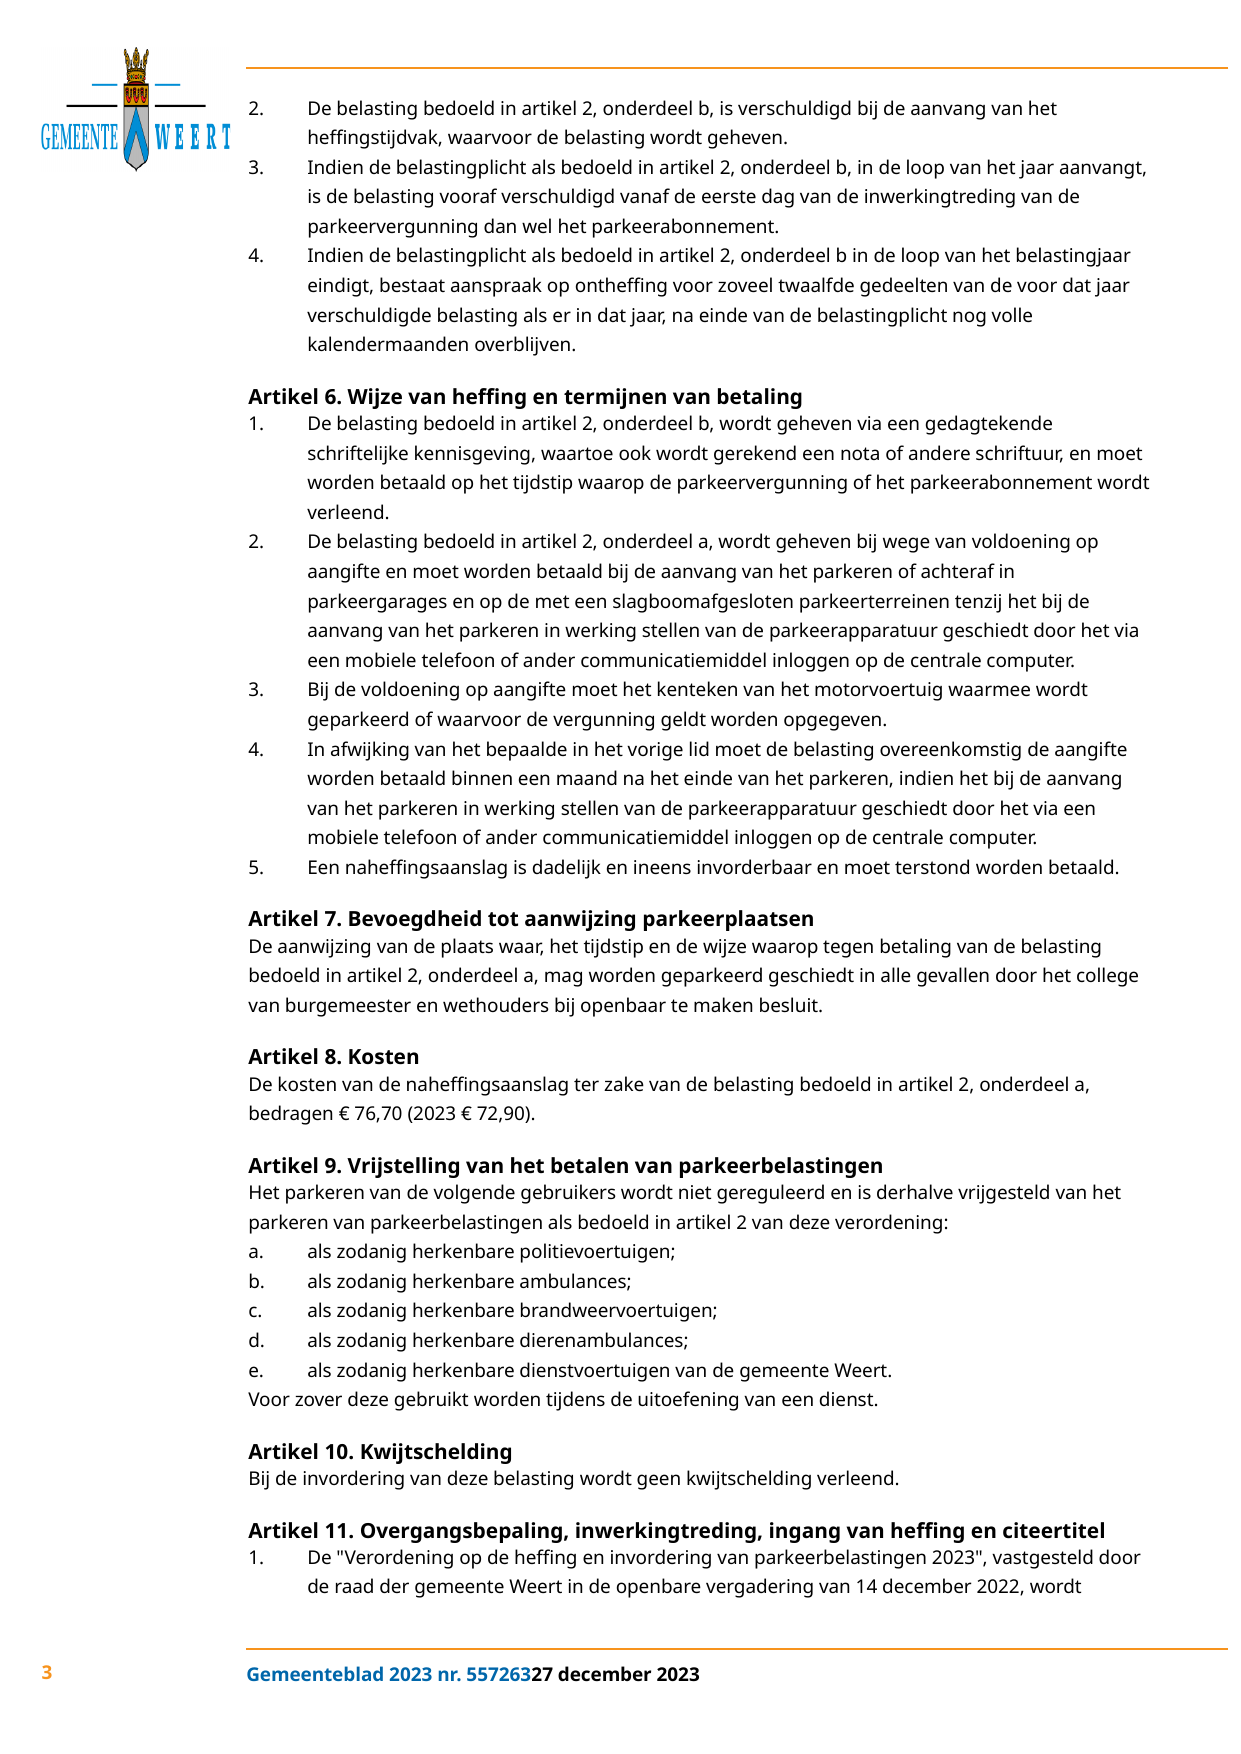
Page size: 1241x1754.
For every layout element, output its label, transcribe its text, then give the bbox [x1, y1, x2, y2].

list als zodanig herkenbare brandweervoertuigen; [248, 1298, 1152, 1323]
text Artikel 7. Bevoegdheid tot aanwijzing parkeerplaatsen [248, 904, 1152, 933]
list De "Verordening op de heffing en invordering van parkeerbelastingen 2023", vastgesteld door de raad der gemeente Weert in de openbare vergadering van 14 december 2022, wordt [248, 1544, 1152, 1599]
text Bij de invordering van deze belasting wordt geen kwijtschelding verleend. [248, 1465, 1152, 1491]
list Indien de belastingplicht als bedoeld in artikel 2, onderdeel b, in de loop van het jaar aanvangt, is de belasting vooraf verschuldigd vanaf de eerste dag van de inwerkingtreding van de parkeervergunning dan wel het parkeerabonnement. [248, 154, 1152, 239]
text Artikel 8. Kosten [248, 1042, 1152, 1071]
text Artikel 11. Overgangsbepaling, inwerkingtreding, ingang van heffing en citeertitel [248, 1516, 1152, 1544]
text De kosten van de naheffingsaanslag ter zake van de belasting bedoeld in artikel 2, onderdeel a, bedragen € 76,70 (2023 € 72,90). [248, 1071, 1152, 1126]
list Een naheffingsaanslag is dadelijk en ineens invorderbaar en moet terstond worden betaald. [248, 854, 1152, 880]
text Artikel 10. Kwijtschelding [248, 1437, 1152, 1465]
text Artikel 9. Vrijstelling van het betalen van parkeerbelastingen [248, 1151, 1152, 1179]
list In afwijking van het bepaalde in het vorige lid moet de belasting overeenkomstig de aangifte worden betaald binnen een maand na het einde van het parkeren, indien het bij de aanvang van het parkeren in werking stellen van de parkeerapparatuur geschiedt door het via een mobiele telefoon of ander communicatiemiddel inloggen op de centrale computer. [248, 736, 1152, 850]
list De belasting bedoeld in artikel 2, onderdeel a, wordt geheven bij wege van voldoening op aangifte en moet worden betaald bij de aanvang van het parkeren of achteraf in parkeergarages en op de met een slagboomafgesloten parkeerterreinen tenzij het bij de aanvang van het parkeren in werking stellen van de parkeerapparatuur geschiedt door het via een mobiele telefoon of ander communicatiemiddel inloggen op de centrale computer. [248, 529, 1152, 673]
list De belasting bedoeld in artikel 2, onderdeel b, is verschuldigd bij de aanvang van het heffingstijdvak, waarvoor de belasting wordt geheven. [248, 95, 1152, 150]
list Bij de voldoening op aangifte moet het kenteken van het motorvoertuig waarmee wordt geparkeerd of waarvoor de vergunning geldt worden opgegeven. [248, 677, 1152, 732]
text Het parkeren van de volgende gebruikers wordt niet gereguleerd en is derhalve vrijgesteld van het parkeren van parkeerbelastingen als bedoeld in artikel 2 van deze verordening: [248, 1179, 1152, 1235]
text Artikel 6. Wijze van heffing en termijnen van betaling [248, 382, 1152, 410]
list De belasting bedoeld in artikel 2, onderdeel b, wordt geheven via een gedagtekende schriftelijke kennisgeving, waartoe ook wordt gerekend een nota of andere schriftuur, en moet worden betaald op het tijdstip waarop de parkeervergunning of het parkeerabonnement wordt verleend. [248, 410, 1152, 525]
list als zodanig herkenbare dienstvoertuigen van de gemeente Weert. [248, 1357, 1152, 1383]
list als zodanig herkenbare dierenambulances; [248, 1327, 1152, 1353]
list als zodanig herkenbare politievoertuigen; [248, 1238, 1152, 1264]
list als zodanig herkenbare ambulances; [248, 1268, 1152, 1294]
text Voor zover deze gebruikt worden tijdens de uitoefening van een dienst. [248, 1386, 1152, 1412]
list Indien de belastingplicht als bedoeld in artikel 2, onderdeel b in de loop van het belastingjaar eindigt, bestaat aanspraak op ontheffing voor zoveel twaalfde gedeelten van de voor dat jaar verschuldigde belasting als er in dat jaar, na einde van de belastingplicht nog volle kalendermaanden overblijven. [248, 243, 1152, 357]
text De aanwijzing van de plaats waar, het tijdstip en de wijze waarop tegen betaling van de belasting bedoeld in artikel 2, onderdeel a, mag worden geparkeerd geschiedt in alle gevallen door het college van burgemeester en wethouders bij openbaar te maken besluit. [248, 933, 1152, 1018]
picture [41, 47, 231, 172]
